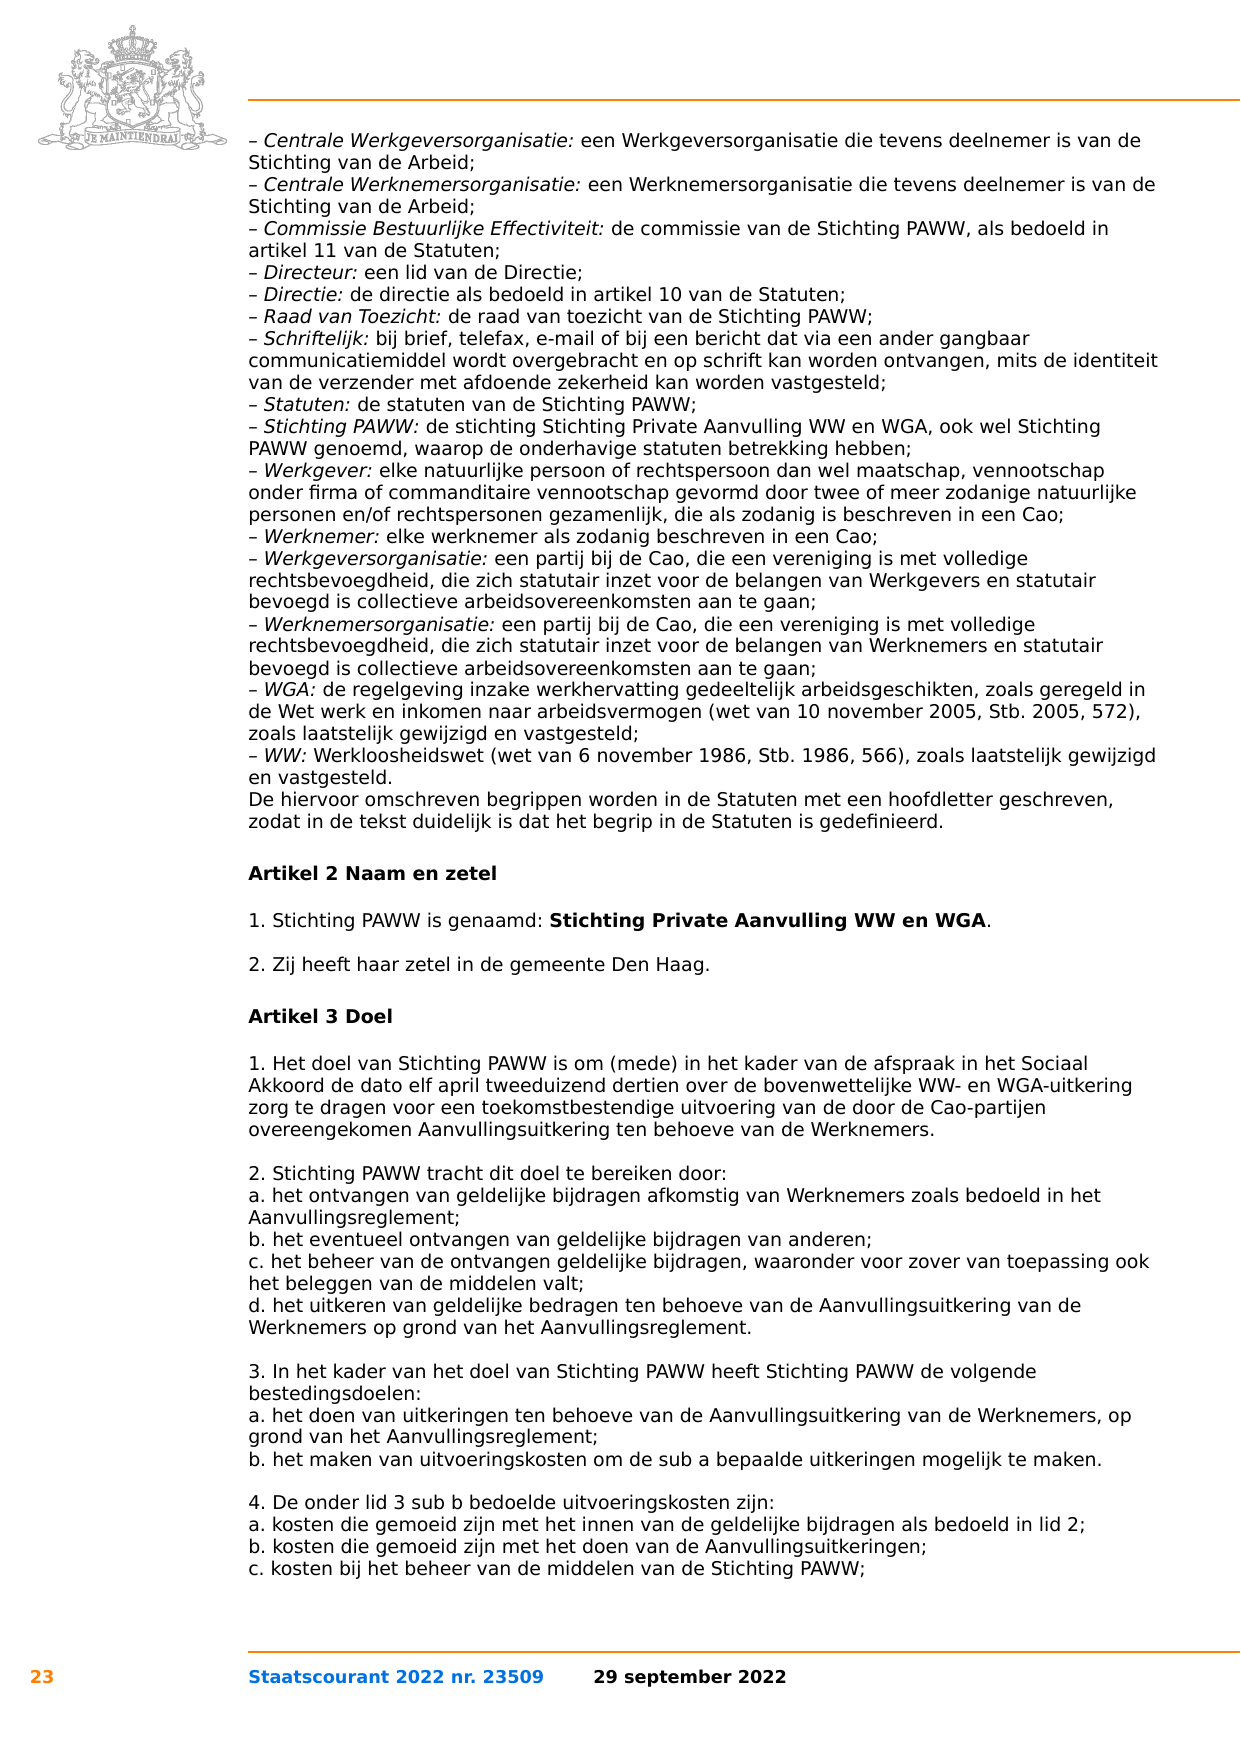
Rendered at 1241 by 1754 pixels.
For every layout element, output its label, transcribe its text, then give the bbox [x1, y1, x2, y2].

text – Werkgever: elke natuurlijke persoon of rechtspersoon dan wel maatschap, vennootschap onder firma of commanditaire vennootschap gevormd door twee of meer zodanige natuurlijke personen en/of rechtspersonen gezamenlijk, die als zodanig is beschreven in een Cao; [248, 459, 1163, 526]
text c. het beheer van de ontvangen geldelijke bijdragen, waaronder voor zover van toepassing ook het beleggen van de middelen valt; [248, 1251, 1163, 1295]
text – Werknemersorganisatie: een partij bij de Cao, die een vereniging is met volledige rechtsbevoegdheid, die zich statutair inzet voor de belangen van Werknemers en statutair bevoegd is collectieve arbeidsovereenkomsten aan te gaan; [248, 613, 1163, 679]
text a. het doen van uitkeringen ten behoeve van de Aanvullingsuitkering van de Werknemers, op grond van het Aanvullingsreglement; [248, 1404, 1163, 1448]
text c. kosten bij het beheer van de middelen van de Stichting PAWW; [248, 1558, 1163, 1580]
text 2. Zij heeft haar zetel in de gemeente Den Haag. [248, 954, 1163, 976]
text b. kosten die gemoeid zijn met het doen van de Aanvullingsuitkeringen; [248, 1536, 1163, 1558]
text – Schriftelijk: bij brief, telefax, e-mail of bij een bericht dat via een ander gangbaar communicatiemiddel wordt overgebracht en op schrift kan worden ontvangen, mits de identiteit van de verzender met afdoende zekerheid kan worden vastgesteld; [248, 328, 1163, 394]
text 4. De onder lid 3 sub b bedoelde uitvoeringskosten zijn: [248, 1492, 1163, 1514]
text a. kosten die gemoeid zijn met het innen van de geldelijke bijdragen als bedoeld in lid 2; [248, 1514, 1163, 1536]
text d. het uitkeren van geldelijke bedragen ten behoeve van de Aanvullingsuitkering van de Werknemers op grond van het Aanvullingsreglement. [248, 1295, 1163, 1339]
text – Directie: de directie als bedoeld in artikel 10 van de Statuten; [248, 284, 1163, 306]
text – Werkgeversorganisatie: een partij bij de Cao, die een vereniging is met volledige rechtsbevoegdheid, die zich statutair inzet voor de belangen van Werkgevers en statutair bevoegd is collectieve arbeidsovereenkomsten aan te gaan; [248, 547, 1163, 613]
text 1. Stichting PAWW is genaamd: Stichting Private Aanvulling WW en WGA. [248, 910, 1163, 932]
text – Statuten: de statuten van de Stichting PAWW; [248, 394, 1163, 416]
text – Werknemer: elke werknemer als zodanig beschreven in een Cao; [248, 526, 1163, 547]
text – Directeur: een lid van de Directie; [248, 262, 1163, 284]
text a. het ontvangen van geldelijke bijdragen afkomstig van Werknemers zoals bedoeld in het Aanvullingsreglement; [248, 1185, 1163, 1229]
text – Raad van Toezicht: de raad van toezicht van de Stichting PAWW; [248, 306, 1163, 328]
picture [38, 25, 227, 150]
text – Stichting PAWW: de stichting Stichting Private Aanvulling WW en WGA, ook wel Stichting PAWW genoemd, waarop de onderhavige statuten betrekking hebben; [248, 416, 1163, 459]
text 3. In het kader van het doel van Stichting PAWW heeft Stichting PAWW de volgende bestedingsdoelen: [248, 1361, 1163, 1404]
text 2. Stichting PAWW tracht dit doel te bereiken door: [248, 1163, 1163, 1185]
text – WW: Werkloosheidswet (wet van 6 november 1986, Stb. 1986, 566), zoals laatstelijk gewijzigd en vastgesteld. [248, 745, 1163, 789]
text b. het maken van uitvoeringskosten om de sub a bepaalde uitkeringen mogelijk te maken. [248, 1448, 1163, 1470]
text – WGA: de regelgeving inzake werkhervatting gedeeltelijk arbeidsgeschikten, zoals geregeld in de Wet werk en inkomen naar arbeidsvermogen (wet van 10 november 2005, Stb. 2005, 572), zoals laatstelijk gewijzigd en vastgesteld; [248, 679, 1163, 745]
text – Commissie Bestuurlijke Effectiviteit: de commissie van de Stichting PAWW, als bedoeld in artikel 11 van de Statuten; [248, 218, 1163, 262]
text 1. Het doel van Stichting PAWW is om (mede) in het kader van de afspraak in het Sociaal Akkoord de dato elf april tweeduizend dertien over de bovenwettelijke WW- en WGA-uitkering zorg te dragen voor een toekomstbestendige uitvoering van de door de Cao-partijen overeengekomen Aanvullingsuitkering ten behoeve van de Werknemers. [248, 1053, 1163, 1141]
text b. het eventueel ontvangen van geldelijke bijdragen van anderen; [248, 1229, 1163, 1251]
subtitle Artikel 2 Naam en zetel [248, 863, 1163, 885]
subtitle Artikel 3 Doel [248, 1006, 1163, 1028]
text – Centrale Werkgeversorganisatie: een Werkgeversorganisatie die tevens deelnemer is van de Stichting van de Arbeid; [248, 130, 1163, 174]
text De hiervoor omschreven begrippen worden in de Statuten met een hoofdletter geschreven, zodat in de tekst duidelijk is dat het begrip in de Statuten is gedefinieerd. [248, 789, 1163, 833]
text – Centrale Werknemersorganisatie: een Werknemersorganisatie die tevens deelnemer is van de Stichting van de Arbeid; [248, 174, 1163, 218]
